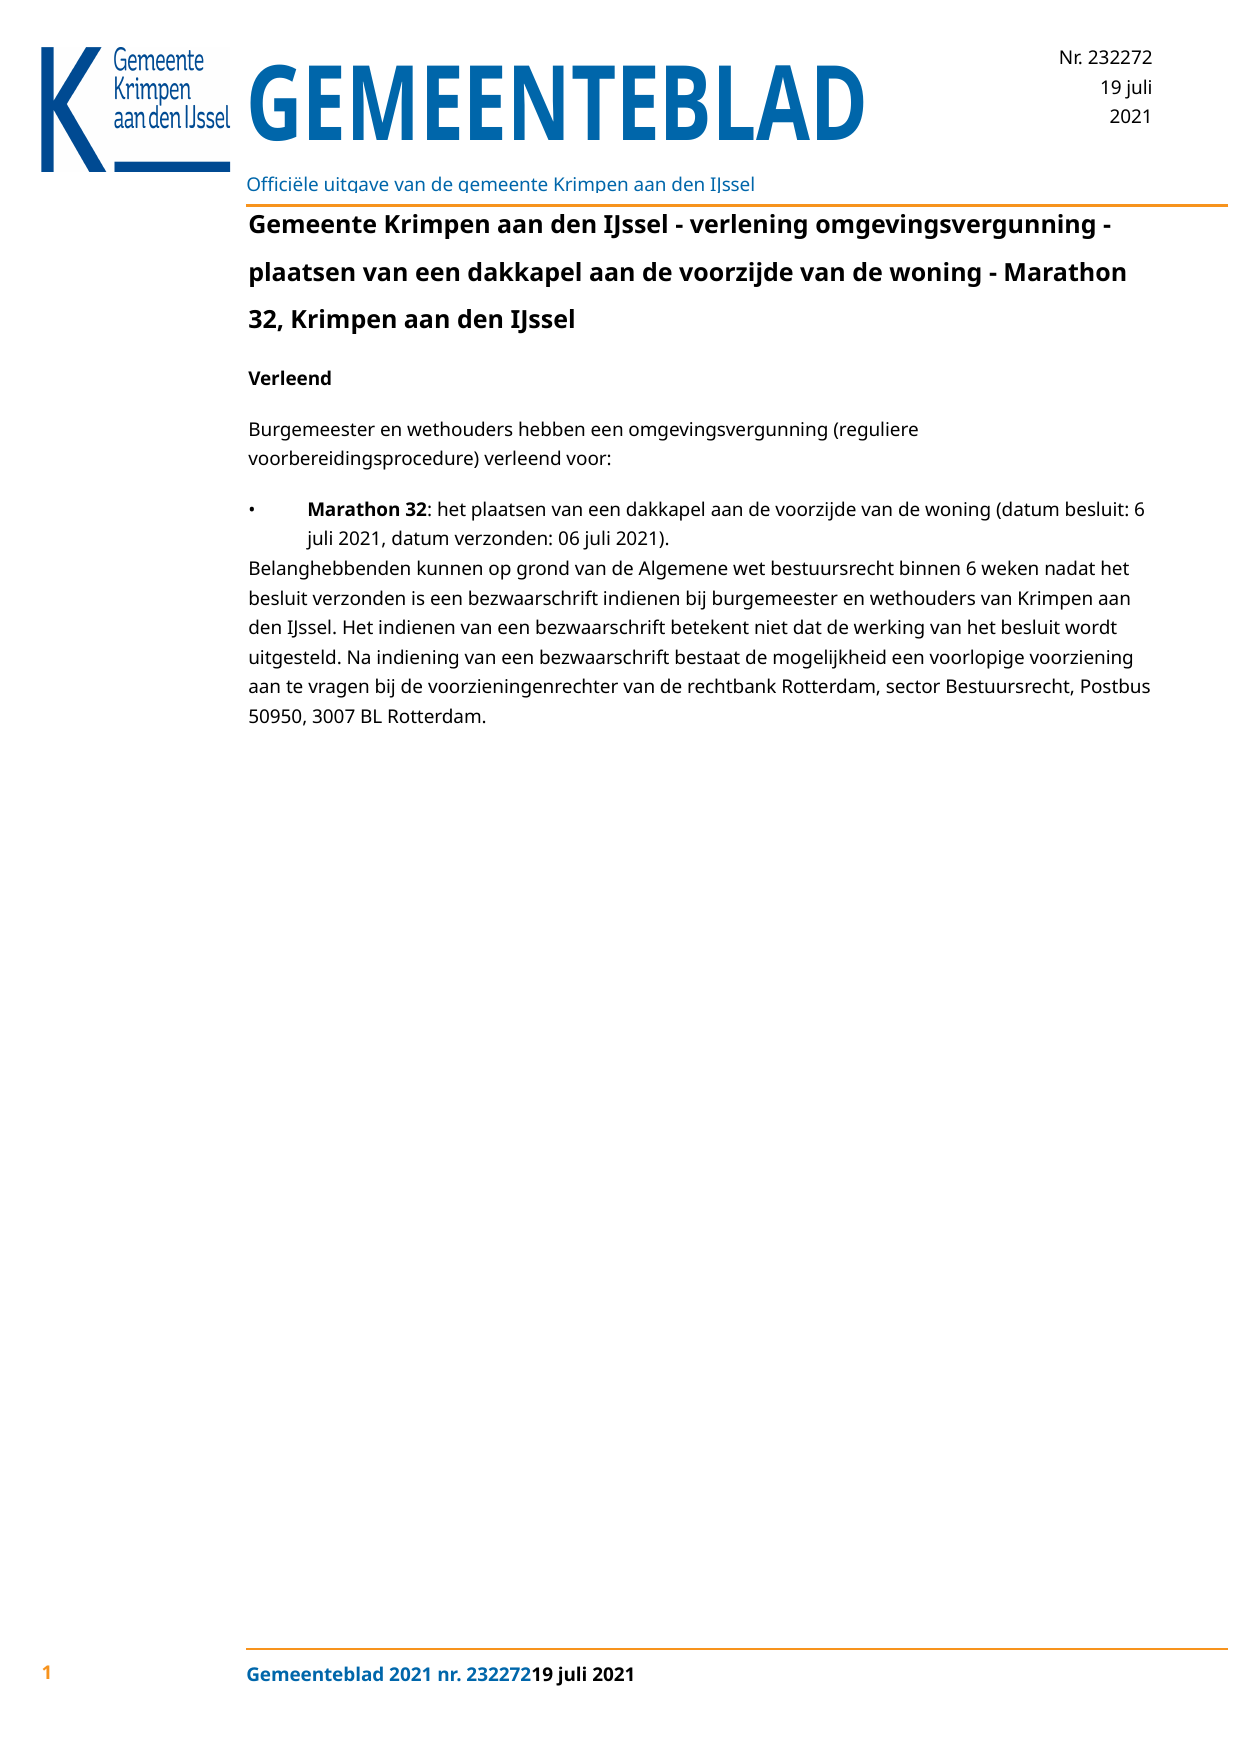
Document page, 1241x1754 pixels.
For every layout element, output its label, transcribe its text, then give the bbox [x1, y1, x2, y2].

picture [41, 47, 231, 172]
text Belanghebbenden kunnen op grond van de Algemene wet bestuursrecht binnen 6 weken nadat het besluit verzonden is een bezwaarschrift indienen bij burgemeester en wethouders van Krimpen aan den IJssel. Het indienen van een bezwaarschrift betekent niet dat de werking van het besluit wordt uitgesteld. Na indiening van een bezwaarschrift bestaat de mogelijkheid een voorlopige voorziening aan te vragen bij de voorzieningenrechter van de rechtbank Rotterdam, sector Bestuursrecht, Postbus 50950, 3007 BL Rotterdam. [248, 555, 1152, 729]
text Burgemeester en wethouders hebben een omgevingsvergunning (reguliere voorbereidingsprocedure) verleend voor: [248, 416, 1152, 471]
text Gemeente Krimpen aan den IJssel - verlening omgevingsvergunning - plaatsen van een dakkapel aan de voorzijde van de woning - Marathon 32, Krimpen aan den IJssel [248, 207, 1152, 336]
text Verleend [248, 366, 1152, 391]
list Marathon 32: het plaatsen van een dakkapel aan de voorzijde van de woning (datum besluit: 6 juli 2021, datum verzonden: 06 juli 2021). [248, 496, 1152, 551]
